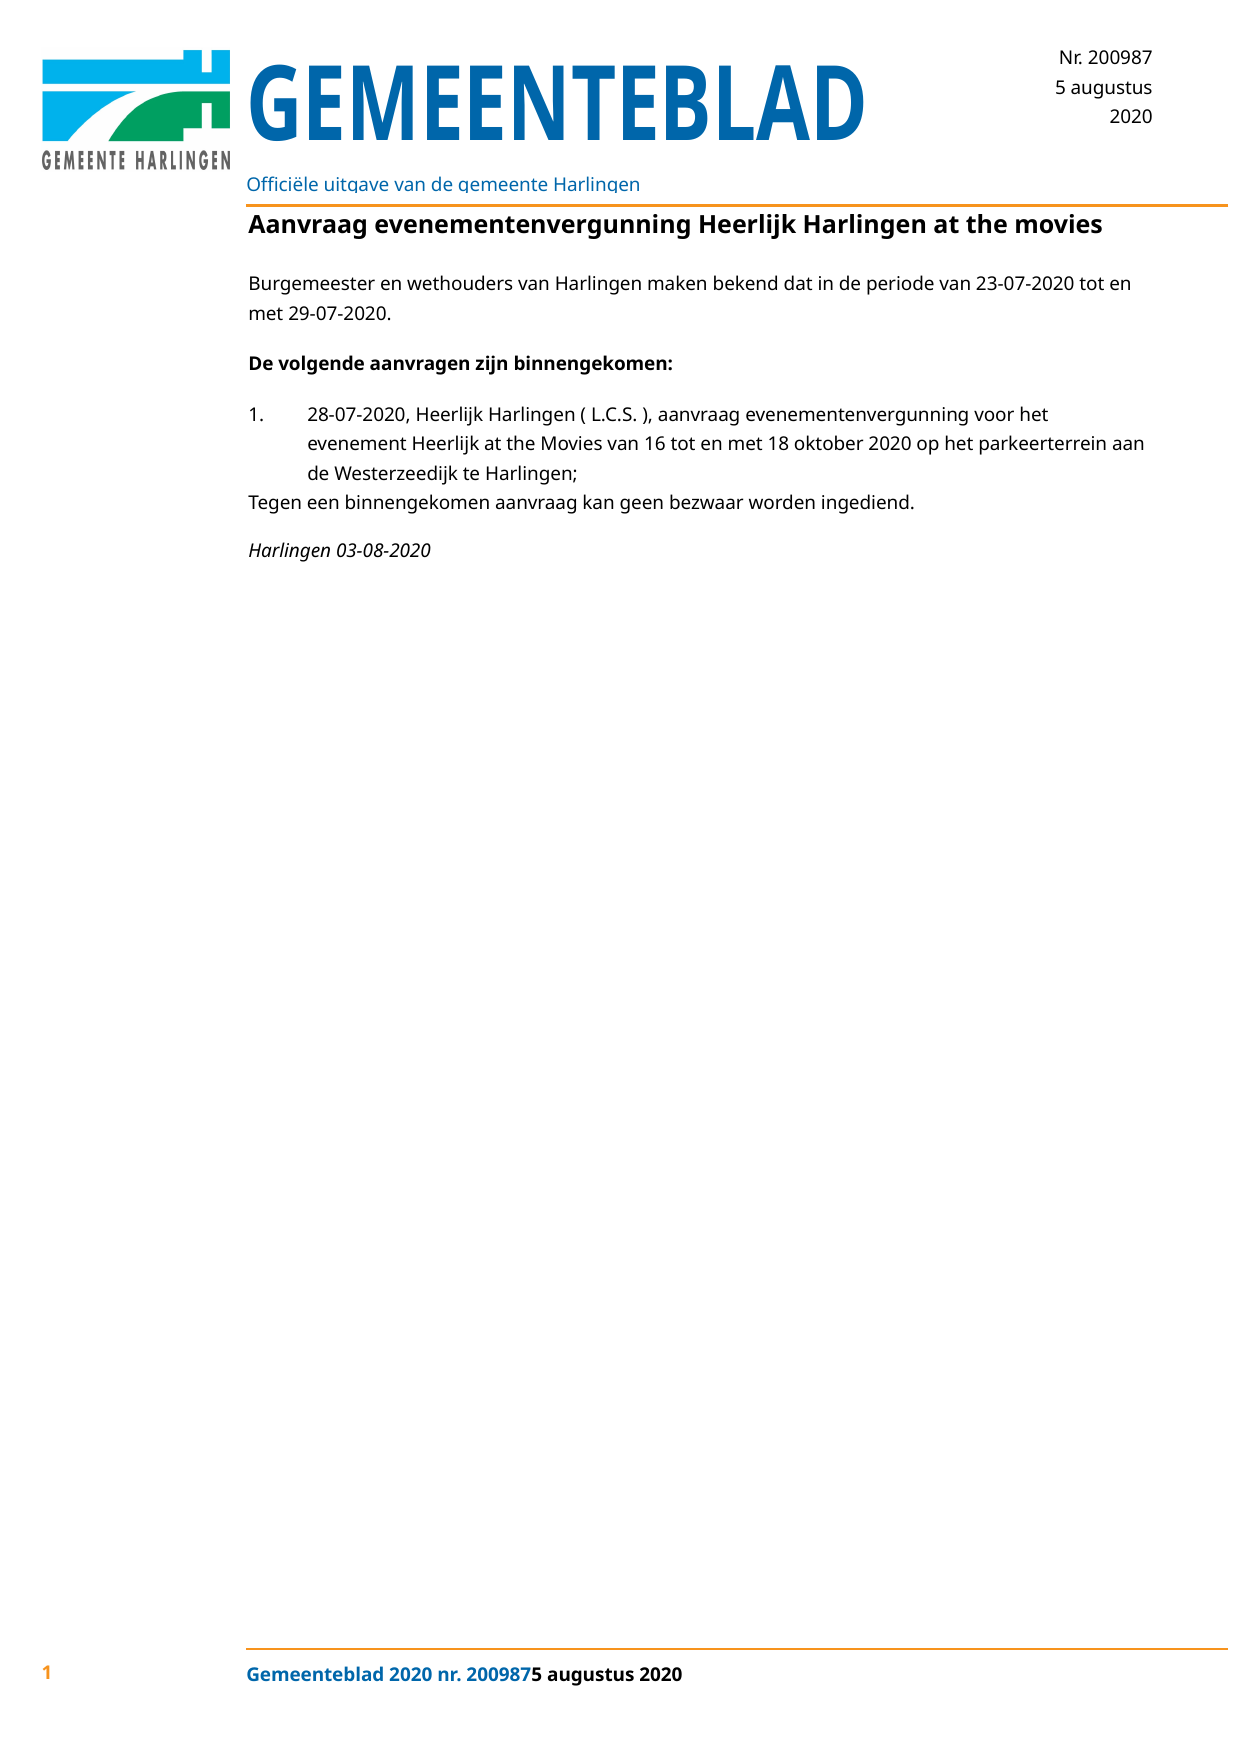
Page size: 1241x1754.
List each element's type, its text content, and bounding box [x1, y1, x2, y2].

text Tegen een binnengekomen aanvraag kan geen bezwaar worden ingediend. [248, 489, 1152, 515]
list 28-07-2020, Heerlijk Harlingen ( L.C.S. ), aanvraag evenementenvergunning voor het evenement Heerlijk at the Movies van 16 tot en met 18 oktober 2020 op het parkeerterrein aan de Westerzeedijk te Harlingen; [248, 401, 1152, 486]
text Burgemeester en wethouders van Harlingen maken bekend dat in de periode van 23-07-2020 tot en met 29-07-2020. [248, 270, 1152, 326]
text De volgende aanvragen zijn binnengekomen: [248, 350, 1152, 376]
text Aanvraag evenementenvergunning Heerlijk Harlingen at the movies [248, 207, 1152, 241]
text Harlingen 03-08-2020 [248, 537, 1152, 563]
picture [41, 47, 231, 172]
